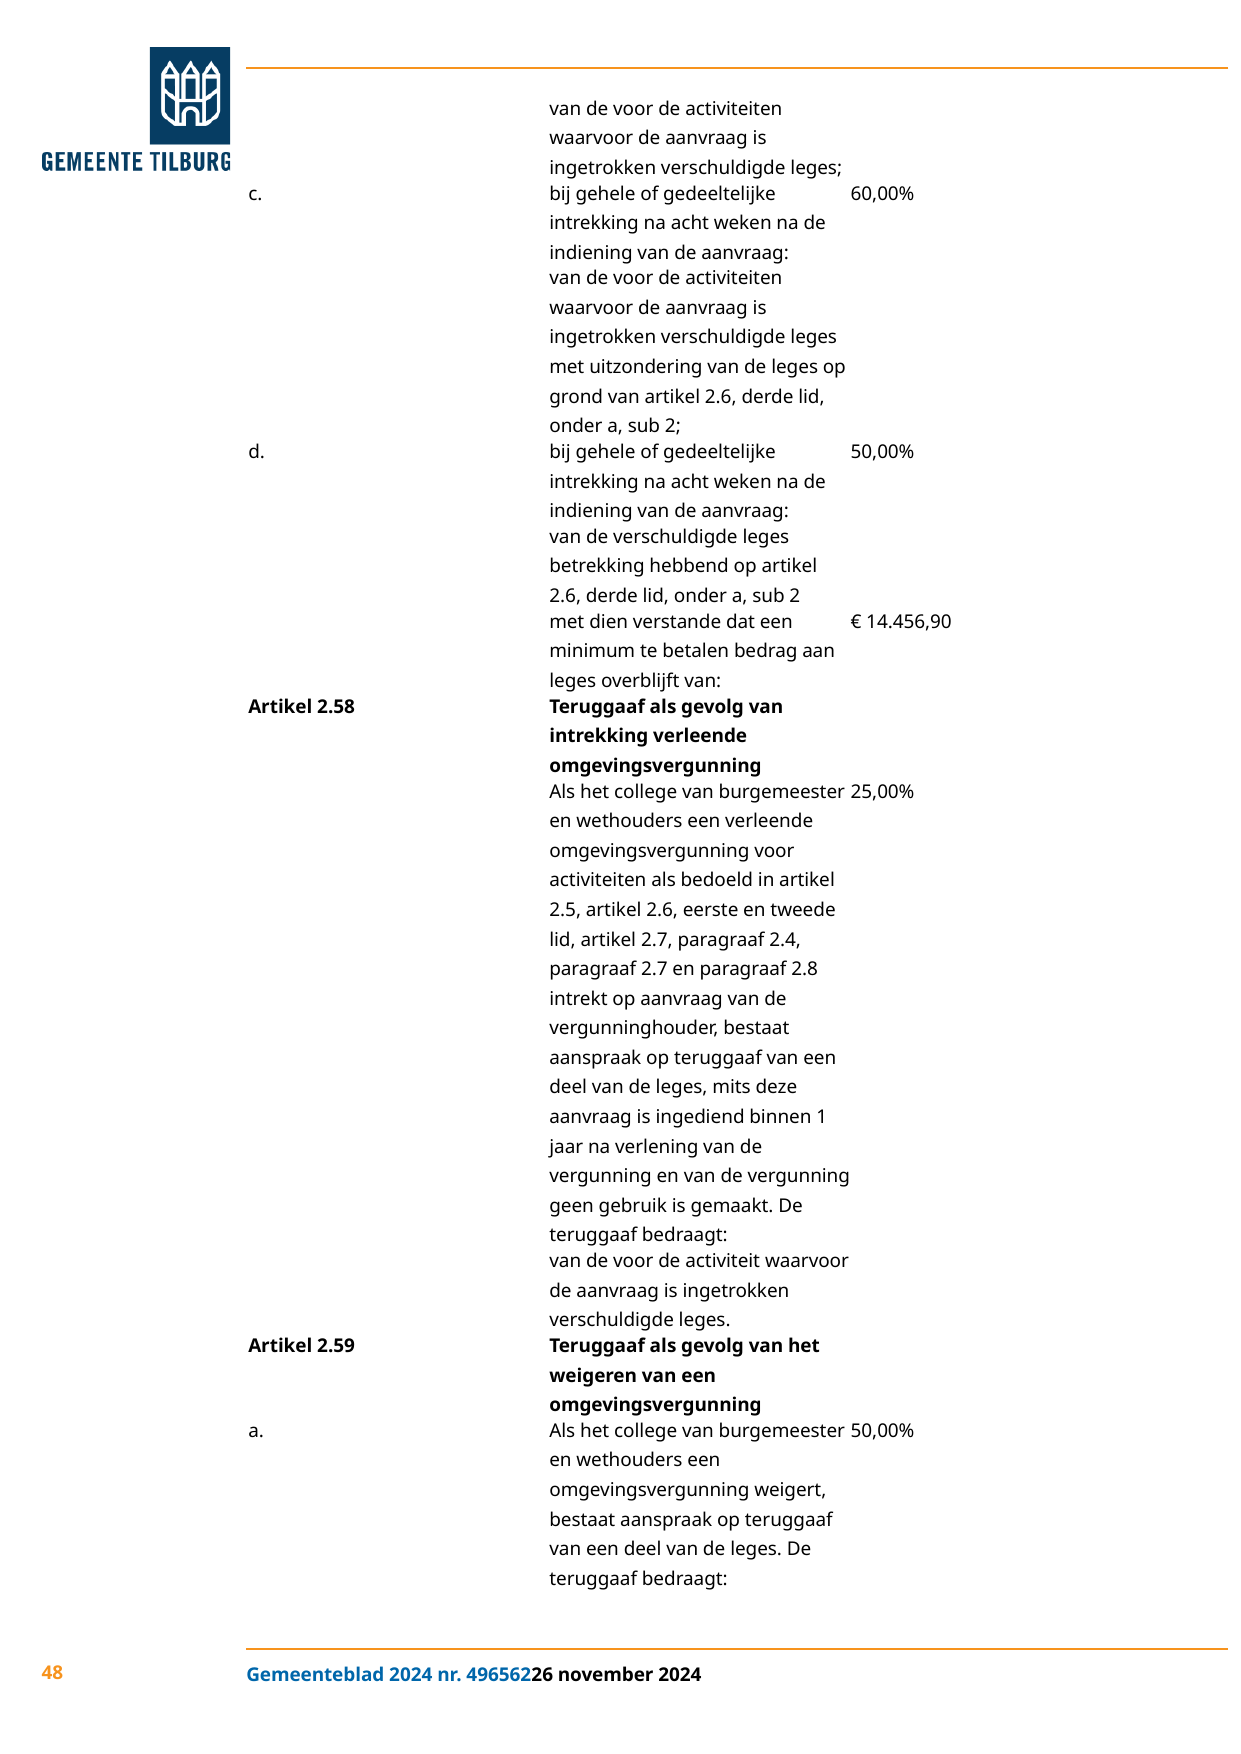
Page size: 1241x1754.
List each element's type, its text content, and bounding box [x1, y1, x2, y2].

table_cell [850, 1332, 1152, 1417]
table_cell [248, 1247, 549, 1332]
table_cell van de voor de activiteiten waarvoor de aanvraag is ingetrokken verschuldigde leges met uitzondering van de leges op grond van artikel 2.6, derde lid, onder a, sub 2; [549, 265, 850, 438]
table_cell [248, 265, 549, 438]
table_cell [850, 523, 1152, 608]
table_cell van de voor de activiteiten waarvoor de aanvraag is ingetrokken verschuldigde leges; [549, 95, 850, 180]
table_cell Artikel 2.59 [248, 1332, 549, 1417]
table_cell bij gehele of gedeeltelijke intrekking na acht weken na de indiening van de aanvraag: [549, 180, 850, 264]
table_cell Als het college van burgemeester en wethouders een omgevingsvergunning weigert, bestaat aanspraak op teruggaaf van een deel van de leges. De teruggaaf bedraagt: [549, 1417, 850, 1591]
table_cell d. [248, 438, 549, 523]
table_cell € 14.456,90 [850, 608, 1152, 693]
table_cell [248, 608, 549, 693]
table_cell van de voor de activiteit waarvoor de aanvraag is ingetrokken verschuldigde leges. [549, 1247, 850, 1332]
table_cell van de verschuldigde leges betrekking hebbend op artikel 2.6, derde lid, onder a, sub 2 [549, 523, 850, 608]
table_cell [248, 95, 549, 180]
table_cell [850, 1247, 1152, 1332]
table_cell 60,00% [850, 180, 1152, 264]
table_cell Teruggaaf als gevolg van het weigeren van een omgevingsvergunning [549, 1332, 850, 1417]
table_cell 50,00% [850, 438, 1152, 523]
table_cell Teruggaaf als gevolg van intrekking verleende omgevingsvergunning [549, 693, 850, 778]
table_cell [248, 523, 549, 608]
table_cell c. [248, 180, 549, 264]
table_cell Als het college van burgemeester en wethouders een verleende omgevingsvergunning voor activiteiten als bedoeld in artikel 2.5, artikel 2.6, eerste en tweede lid, artikel 2.7, paragraaf 2.4, paragraaf 2.7 en paragraaf 2.8 intrekt op aanvraag van de vergunninghouder, bestaat aanspraak op teruggaaf van een deel van de leges, mits deze aanvraag is ingediend binnen 1 jaar na verlening van de vergunning en van de vergunning geen gebruik is gemaakt. De teruggaaf bedraagt: [549, 778, 850, 1247]
table_cell [850, 95, 1152, 180]
table_cell a. [248, 1417, 549, 1591]
table_cell 50,00% [850, 1417, 1152, 1591]
table_cell [850, 693, 1152, 778]
picture [41, 47, 231, 172]
table_cell [850, 265, 1152, 438]
table_cell bij gehele of gedeeltelijke intrekking na acht weken na de indiening van de aanvraag: [549, 438, 850, 523]
table_cell [248, 778, 549, 1247]
table_cell Artikel 2.58 [248, 693, 549, 778]
table_cell met dien verstande dat een minimum te betalen bedrag aan leges overblijft van: [549, 608, 850, 693]
table_cell 25,00% [850, 778, 1152, 1247]
